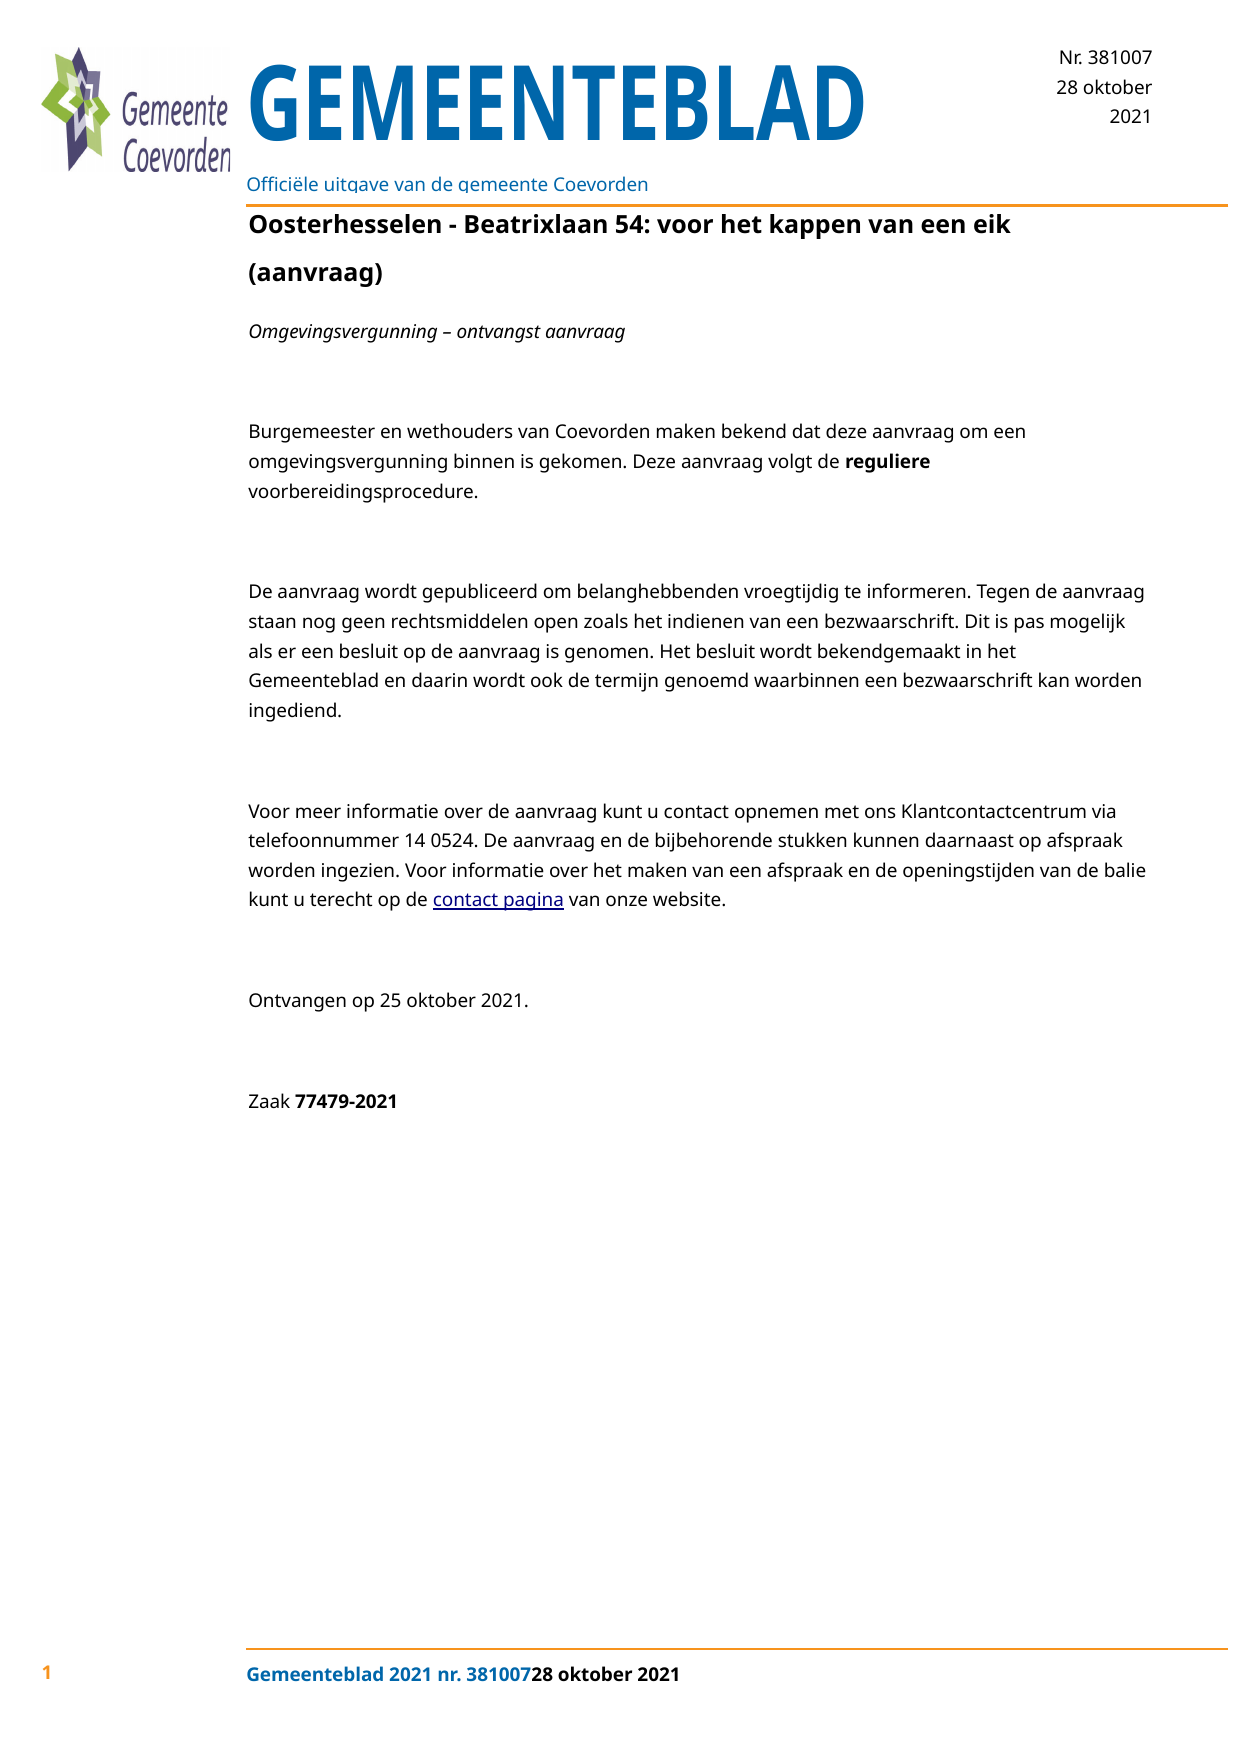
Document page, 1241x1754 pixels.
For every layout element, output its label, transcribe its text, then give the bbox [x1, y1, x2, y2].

picture [41, 47, 231, 172]
text Omgevingsvergunning – ontvangst aanvraag [248, 318, 1152, 344]
text Voor meer informatie over de aanvraag kunt u contact opnemen met ons Klantcontactcentrum via telefoonnummer 14 0524. De aanvraag en de bijbehorende stukken kunnen daarnaast op afspraak worden ingezien. Voor informatie over het maken van een afspraak en de openingstijden van de balie kunt u terecht op de contact pagina van onze website. [248, 798, 1152, 912]
text Ontvangen op 25 oktober 2021. [248, 987, 1152, 1013]
text Burgemeester en wethouders van Coevorden maken bekend dat deze aanvraag om een omgevingsvergunning binnen is gekomen. Deze aanvraag volgt de reguliere voorbereidingsprocedure. [248, 419, 1152, 504]
text De aanvraag wordt gepubliceerd om belanghebbenden vroegtijdig te informeren. Tegen de aanvraag staan nog geen rechtsmiddelen open zoals het indienen van een bezwaarschrift. Dit is pas mogelijk als er een besluit op de aanvraag is genomen. Het besluit wordt bekendgemaakt in het Gemeenteblad en daarin wordt ook de termijn genoemd waarbinnen een bezwaarschrift kan worden ingediend. [248, 579, 1152, 723]
text Oosterhesselen - Beatrixlaan 54: voor het kappen van een eik (aanvraag) [248, 207, 1152, 288]
text Zaak 77479-2021 [248, 1088, 1152, 1114]
